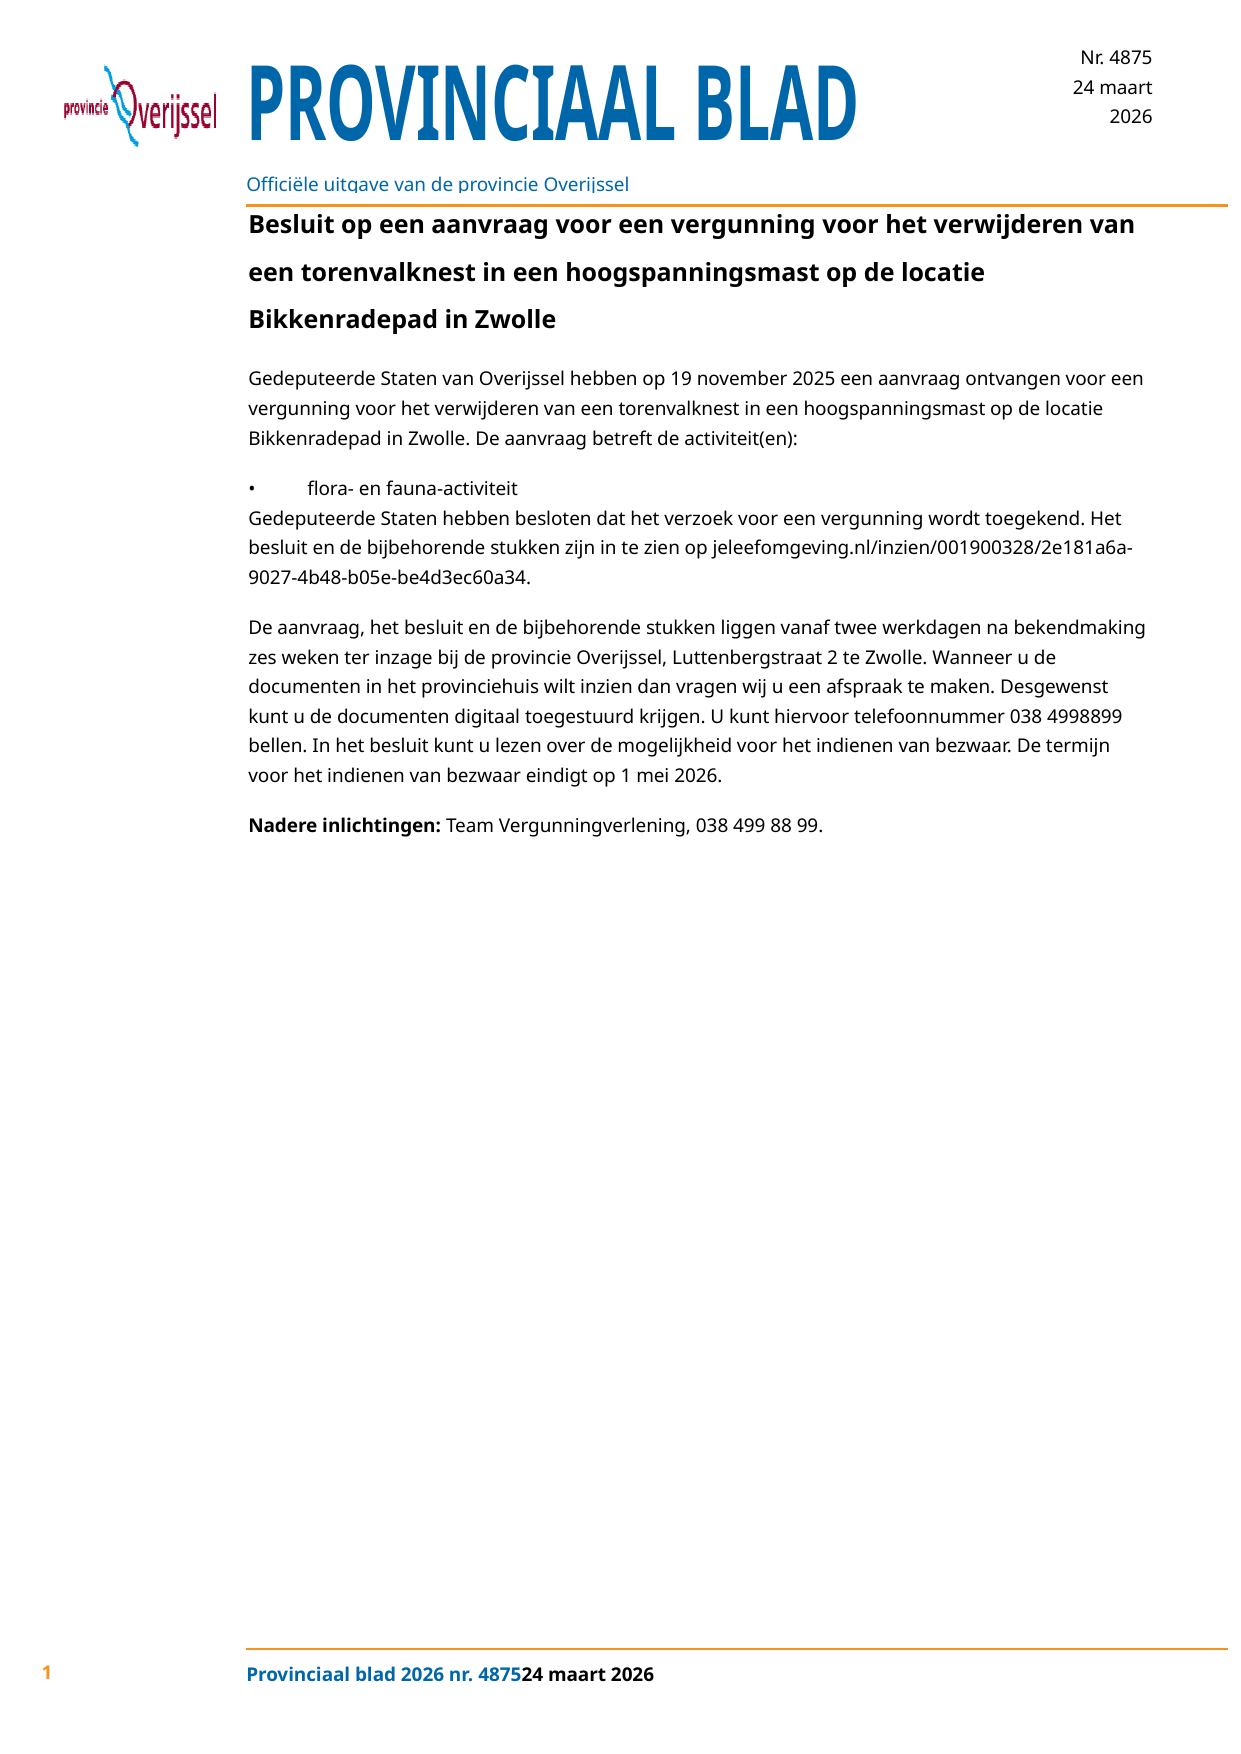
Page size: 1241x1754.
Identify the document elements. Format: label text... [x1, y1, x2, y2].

text Gedeputeerde Staten hebben besloten dat het verzoek voor een vergunning wordt toegekend. Het besluit en de bijbehorende stukken zijn in te zien op jeleefomgeving.nl/inzien/001900328/2e181a6a-9027-4b48-b05e-be4d3ec60a34. [248, 505, 1152, 589]
text Gedeputeerde Staten van Overijssel hebben op 19 november 2025 een aanvraag ontvangen voor een vergunning voor het verwijderen van een torenvalknest in een hoogspanningsmast op de locatie Bikkenradepad in Zwolle. De aanvraag betreft de activiteit(en): [248, 366, 1152, 450]
text Besluit op een aanvraag voor een vergunning voor het verwijderen van een torenvalknest in een hoogspanningsmast op de locatie Bikkenradepad in Zwolle [248, 207, 1152, 336]
list flora- en fauna-activiteit [248, 475, 1152, 501]
picture [41, 47, 231, 172]
text De aanvraag, het besluit en de bijbehorende stukken liggen vanaf twee werkdagen na bekendmaking zes weken ter inzage bij de provincie Overijssel, Luttenbergstraat 2 te Zwolle. Wanneer u de documenten in het provinciehuis wilt inzien dan vragen wij u een afspraak te maken. Desgewenst kunt u de documenten digitaal toegestuurd krijgen. U kunt hiervoor telefoonnummer 038 4998899 bellen. In het besluit kunt u lezen over de mogelijkheid voor het indienen van bezwaar. De termijn voor het indienen van bezwaar eindigt op 1 mei 2026. [248, 614, 1152, 788]
text Nadere inlichtingen: Team Vergunningverlening, 038 499 88 99. [248, 813, 1152, 838]
